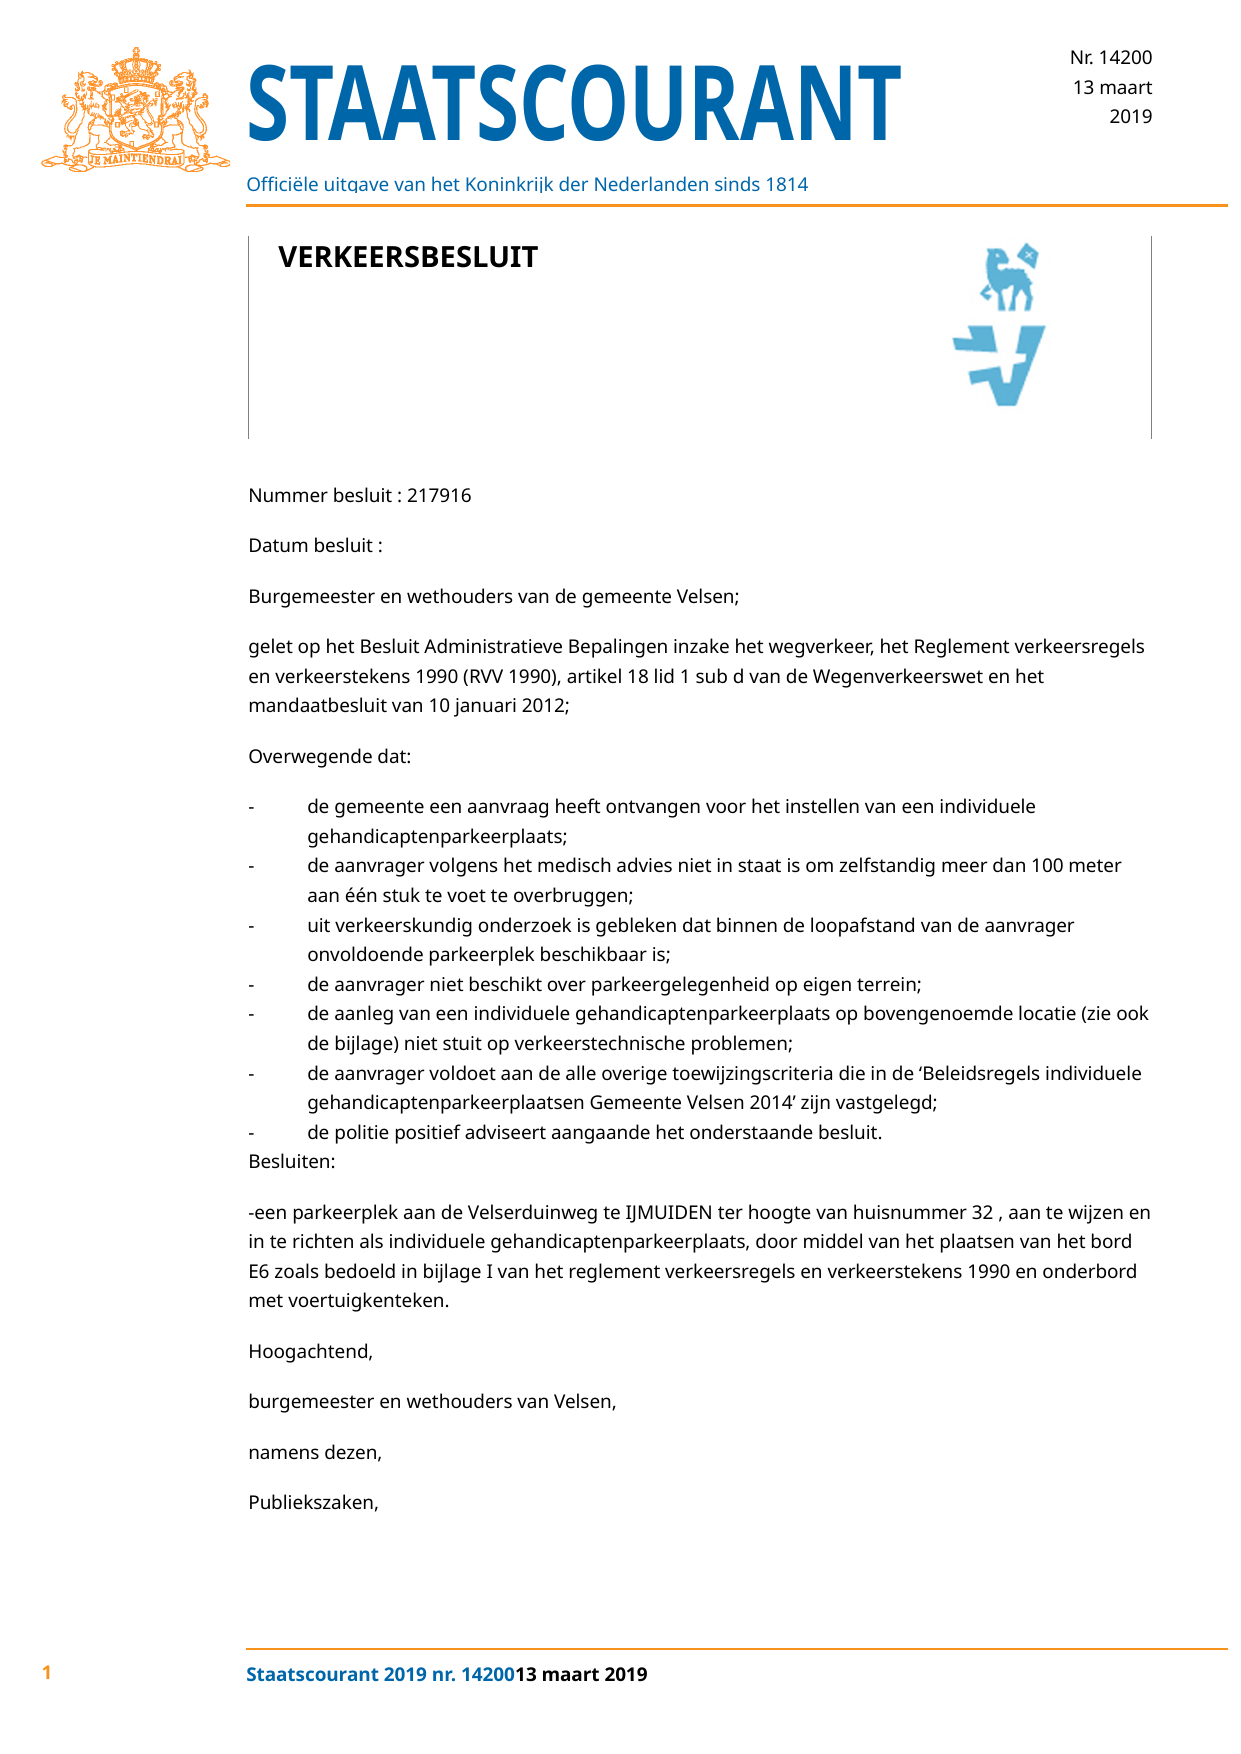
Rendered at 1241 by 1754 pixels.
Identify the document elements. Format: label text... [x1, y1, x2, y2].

text Datum besluit : [248, 533, 1152, 558]
picture [946, 236, 1055, 414]
text Besluiten: [248, 1148, 1152, 1174]
table_header [850, 414, 1151, 439]
list de aanvrager voldoet aan de alle overige toewijzingscriteria die in de ‘Beleidsregels individuele gehandicaptenparkeerplaatsen Gemeente Velsen 2014’ zijn vastgelegd; [248, 1060, 1152, 1115]
text Publiekszaken, [248, 1489, 1152, 1515]
text -een parkeerplek aan de Velserduinweg te IJMUIDEN ter hoogte van huisnummer 32 , aan te wijzen en in te richten als individuele gehandicaptenparkeerplaats, door middel van het plaatsen van het bord E6 zoals bedoeld in bijlage I van het reglement verkeersregels en verkeerstekens 1990 en onderbord met voertuigkenteken. [248, 1199, 1152, 1313]
list de aanvrager volgens het medisch advies niet in staat is om zelfstandig meer dan 100 meter aan één stuk te voet te overbruggen; [248, 853, 1152, 908]
list de aanleg van een individuele gehandicaptenparkeerplaats op bovengenoemde locatie (zie ook de bijlage) niet stuit op verkeerstechnische problemen; [248, 1001, 1152, 1056]
text Burgemeester en wethouders van de gemeente Velsen; [248, 583, 1152, 609]
table_header [1055, 236, 1151, 413]
list de politie positief adviseert aangaande het onderstaande besluit. [248, 1119, 1152, 1145]
table_header VERKEERSBESLUIT [249, 236, 850, 439]
text Overwegende dat: [248, 743, 1152, 769]
text gelet op het Besluit Administratieve Bepalingen inzake het wegverkeer, het Reglement verkeersregels en verkeerstekens 1990 (RVV 1990), artikel 18 lid 1 sub d van de Wegenverkeerswet en het mandaatbesluit van 10 januari 2012; [248, 633, 1152, 718]
text Nummer besluit : 217916 [248, 482, 1152, 508]
list de aanvrager niet beschikt over parkeergelegenheid op eigen terrein; [248, 971, 1152, 997]
text burgemeester en wethouders van Velsen, [248, 1388, 1152, 1414]
picture [41, 47, 231, 172]
list uit verkeerskundig onderzoek is gebleken dat binnen de loopafstand van de aanvrager onvoldoende parkeerplek beschikbaar is; [248, 912, 1152, 967]
text namens dezen, [248, 1439, 1152, 1465]
table_header [850, 236, 946, 413]
text Hoogachtend, [248, 1338, 1152, 1364]
list de gemeente een aanvraag heeft ontvangen voor het instellen van een individuele gehandicaptenparkeerplaats; [248, 793, 1152, 849]
